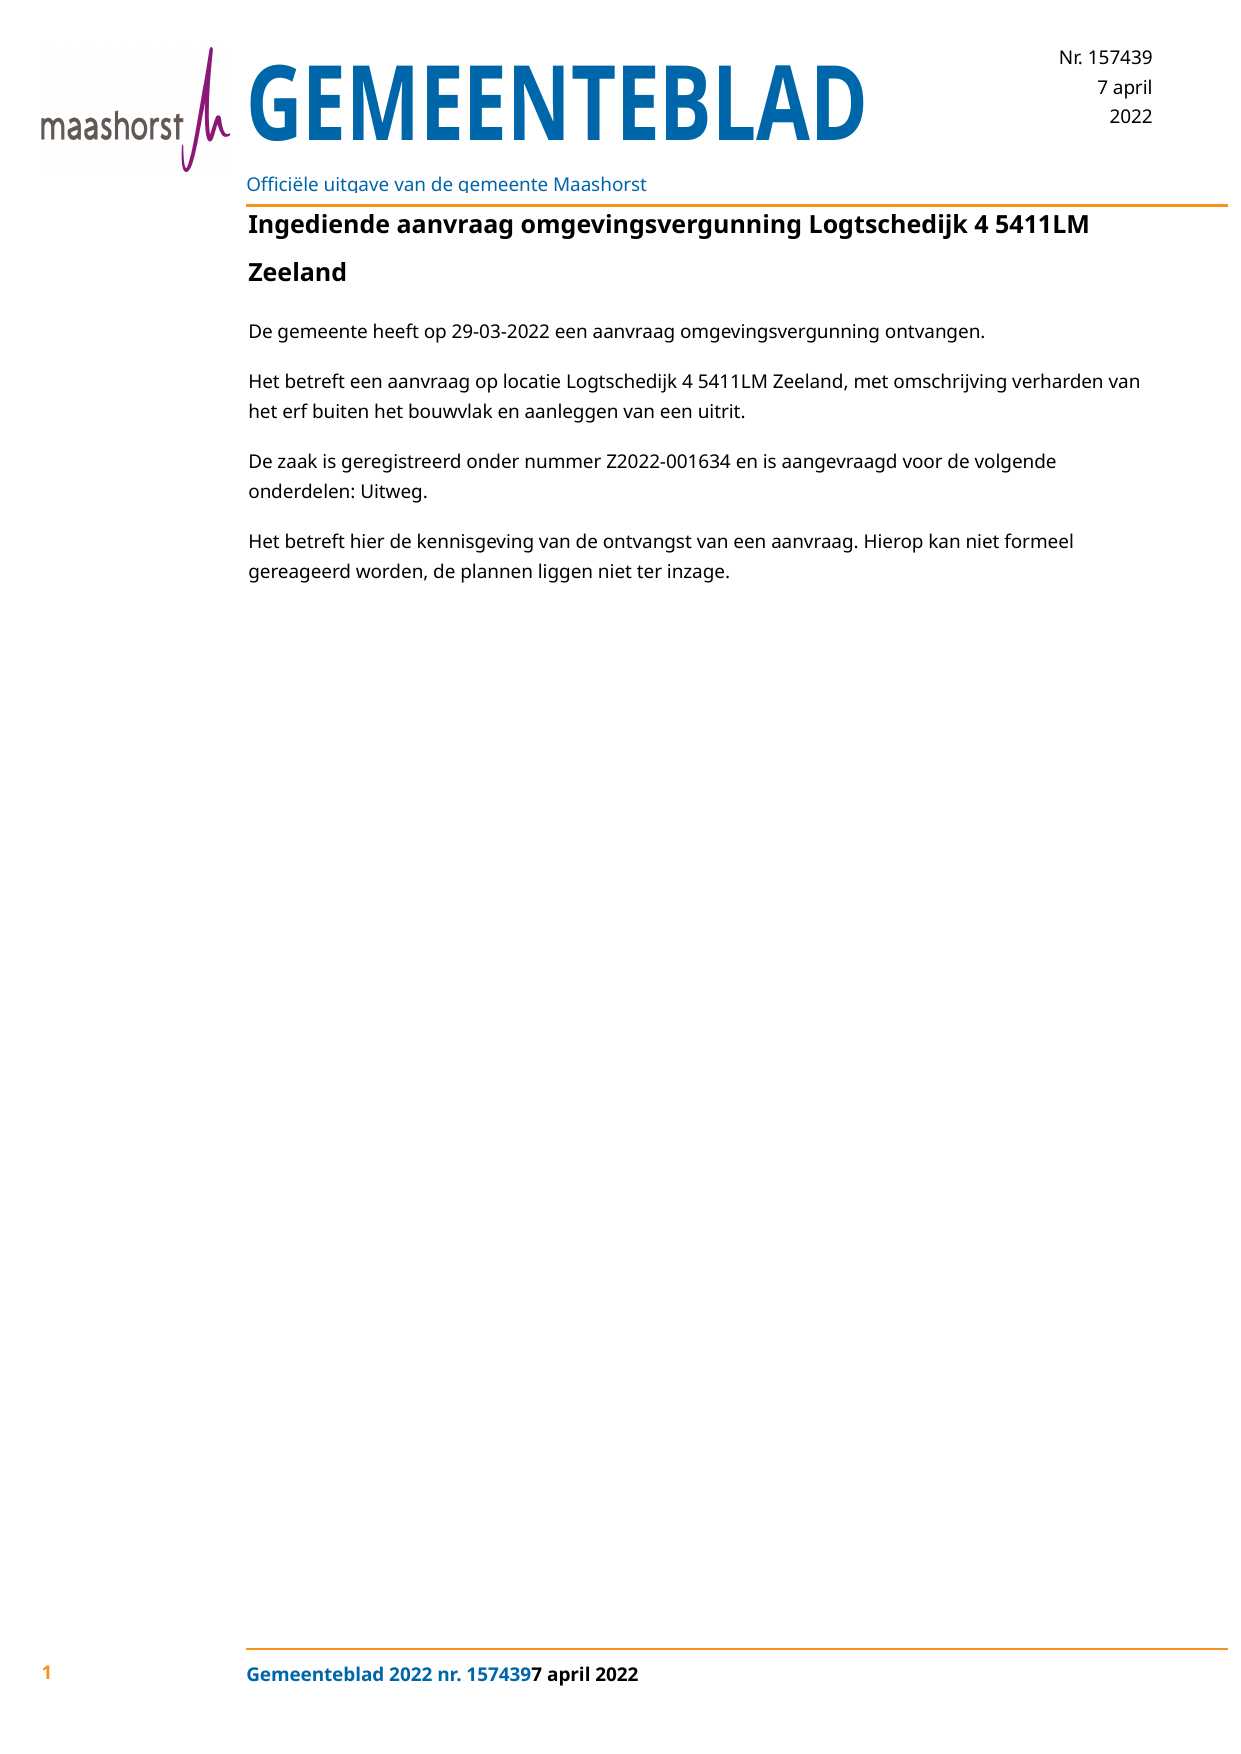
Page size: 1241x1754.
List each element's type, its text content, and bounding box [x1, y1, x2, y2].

text Het betreft hier de kennisgeving van de ontvangst van een aanvraag. Hierop kan niet formeel gereageerd worden, de plannen liggen niet ter inzage. [248, 528, 1152, 584]
text De gemeente heeft op 29-03-2022 een aanvraag omgevingsvergunning ontvangen. [248, 318, 1152, 344]
text Ingediende aanvraag omgevingsvergunning Logtschedijk 4 5411LM Zeeland [248, 207, 1152, 288]
text Het betreft een aanvraag op locatie Logtschedijk 4 5411LM Zeeland, met omschrijving verharden van het erf buiten het bouwvlak en aanleggen van een uitrit. [248, 368, 1152, 424]
picture [41, 47, 231, 172]
text De zaak is geregistreerd onder nummer Z2022-001634 en is aangevraagd voor de volgende onderdelen: Uitweg. [248, 448, 1152, 504]
